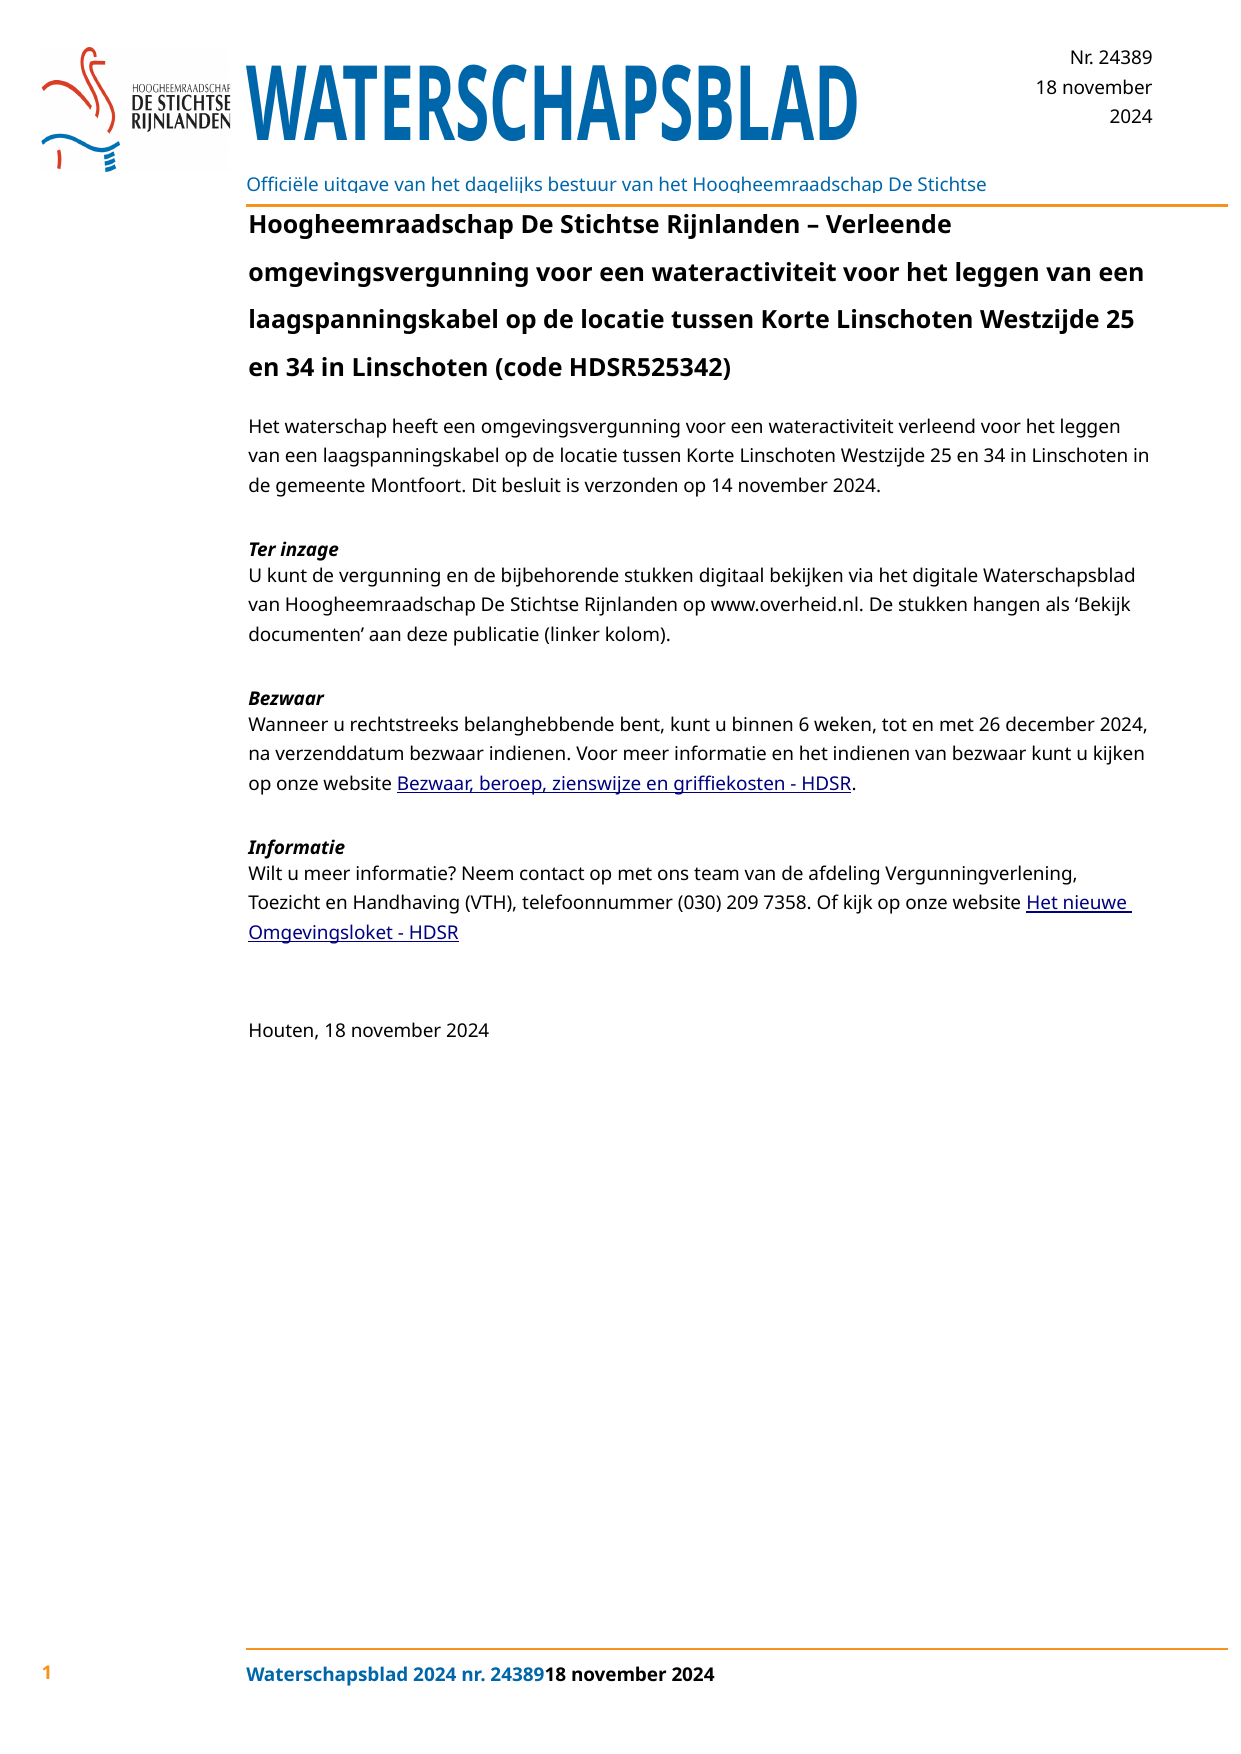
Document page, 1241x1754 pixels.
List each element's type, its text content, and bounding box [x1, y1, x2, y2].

text Het waterschap heeft een omgevingsvergunning voor een wateractiviteit verleend voor het leggen van een laagspanningskabel op de locatie tussen Korte Linschoten Westzijde 25 en 34 in Linschoten in de gemeente Montfoort. Dit besluit is verzonden op 14 november 2024. [248, 413, 1152, 498]
text Hoogheemraadschap De Stichtse Rijnlanden – Verleende omgevingsvergunning voor een wateractiviteit voor het leggen van een laagspanningskabel op de locatie tussen Korte Linschoten Westzijde 25 en 34 in Linschoten (code HDSR525342) [248, 207, 1152, 384]
text Wilt u meer informatie? Neem contact op met ons team van de afdeling Vergunningverlening, Toezicht en Handhaving (VTH), telefoonnummer (030) 209 7358. Of kijk op onze website Het nieuwe Omgevingsloket - HDSR [248, 860, 1152, 944]
text U kunt de vergunning en de bijbehorende stukken digitaal bekijken via het digitale Waterschapsblad van Hoogheemraadschap De Stichtse Rijnlanden op www.overheid.nl. De stukken hangen als ‘Bekijk documenten’ aan deze publicatie (linker kolom). [248, 562, 1152, 647]
text Bezwaar [248, 685, 1152, 711]
picture [41, 47, 231, 172]
text Informatie [248, 834, 1152, 860]
text Ter inzage [248, 536, 1152, 562]
text Wanneer u rechtstreeks belanghebbende bent, kunt u binnen 6 weken, tot en met 26 december 2024, na verzenddatum bezwaar indienen. Voor meer informatie en het indienen van bezwaar kunt u kijken op onze website Bezwaar, beroep, zienswijze en griffiekosten - HDSR. [248, 711, 1152, 796]
text Houten, 18 november 2024 [248, 1017, 1152, 1043]
